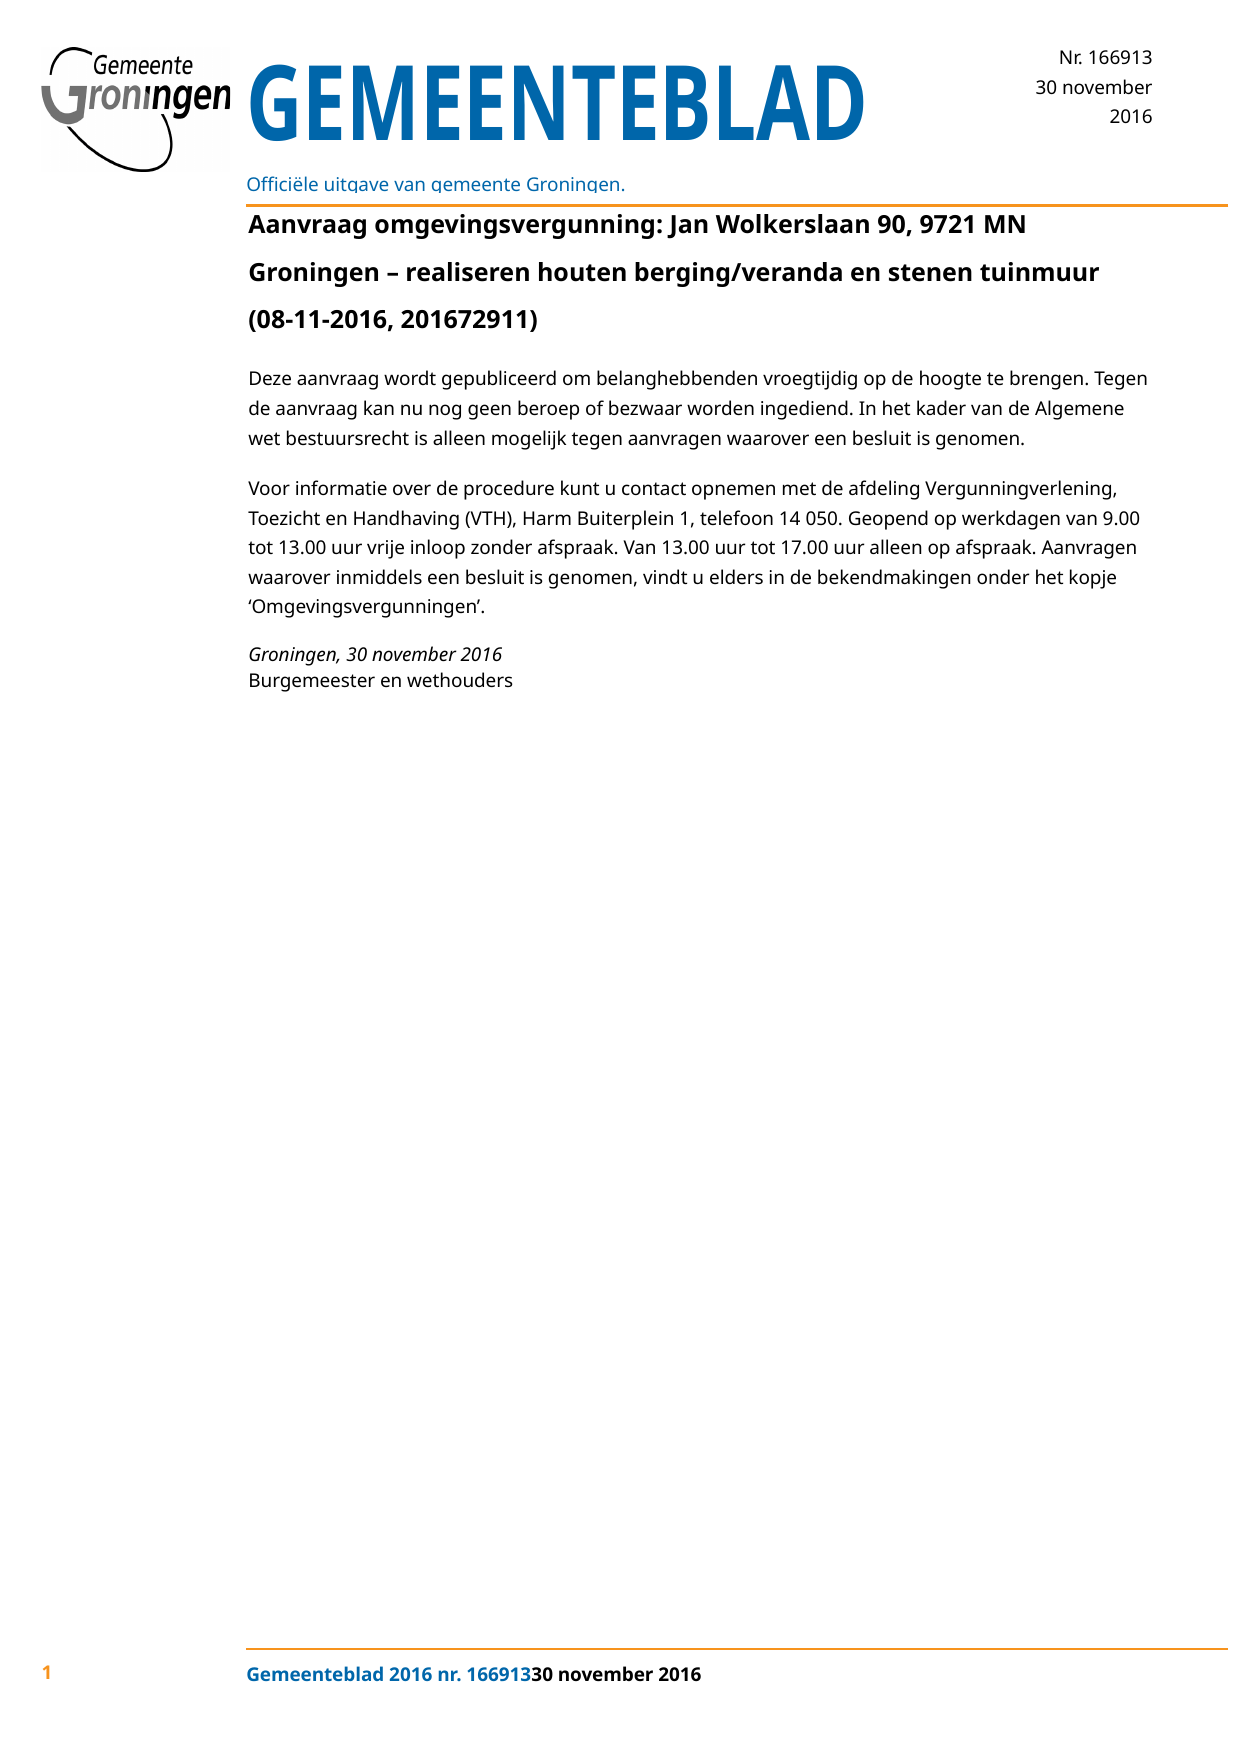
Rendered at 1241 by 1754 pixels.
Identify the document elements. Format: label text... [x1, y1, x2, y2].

text Aanvraag omgevingsvergunning: Jan Wolkerslaan 90, 9721 MN Groningen – realiseren houten berging/veranda en stenen tuinmuur (08-11-2016, 201672911) [248, 207, 1152, 336]
text Deze aanvraag wordt gepubliceerd om belanghebbenden vroegtijdig op de hoogte te brengen. Tegen de aanvraag kan nu nog geen beroep of bezwaar worden ingediend. In het kader van de Algemene wet bestuursrecht is alleen mogelijk tegen aanvragen waarover een besluit is genomen. [248, 366, 1152, 450]
text Groningen, 30 november 2016 [248, 641, 1152, 667]
text Burgemeester en wethouders [248, 667, 1152, 693]
picture [41, 47, 231, 172]
text Voor informatie over de procedure kunt u contact opnemen met de afdeling Vergunningverlening, Toezicht en Handhaving (VTH), Harm Buiterplein 1, telefoon 14 050. Geopend op werkdagen van 9.00 tot 13.00 uur vrije inloop zonder afspraak. Van 13.00 uur tot 17.00 uur alleen op afspraak. Aanvragen waarover inmiddels een besluit is genomen, vindt u elders in de bekendmakingen onder het kopje ‘Omgevingsvergunningen’. [248, 475, 1152, 619]
